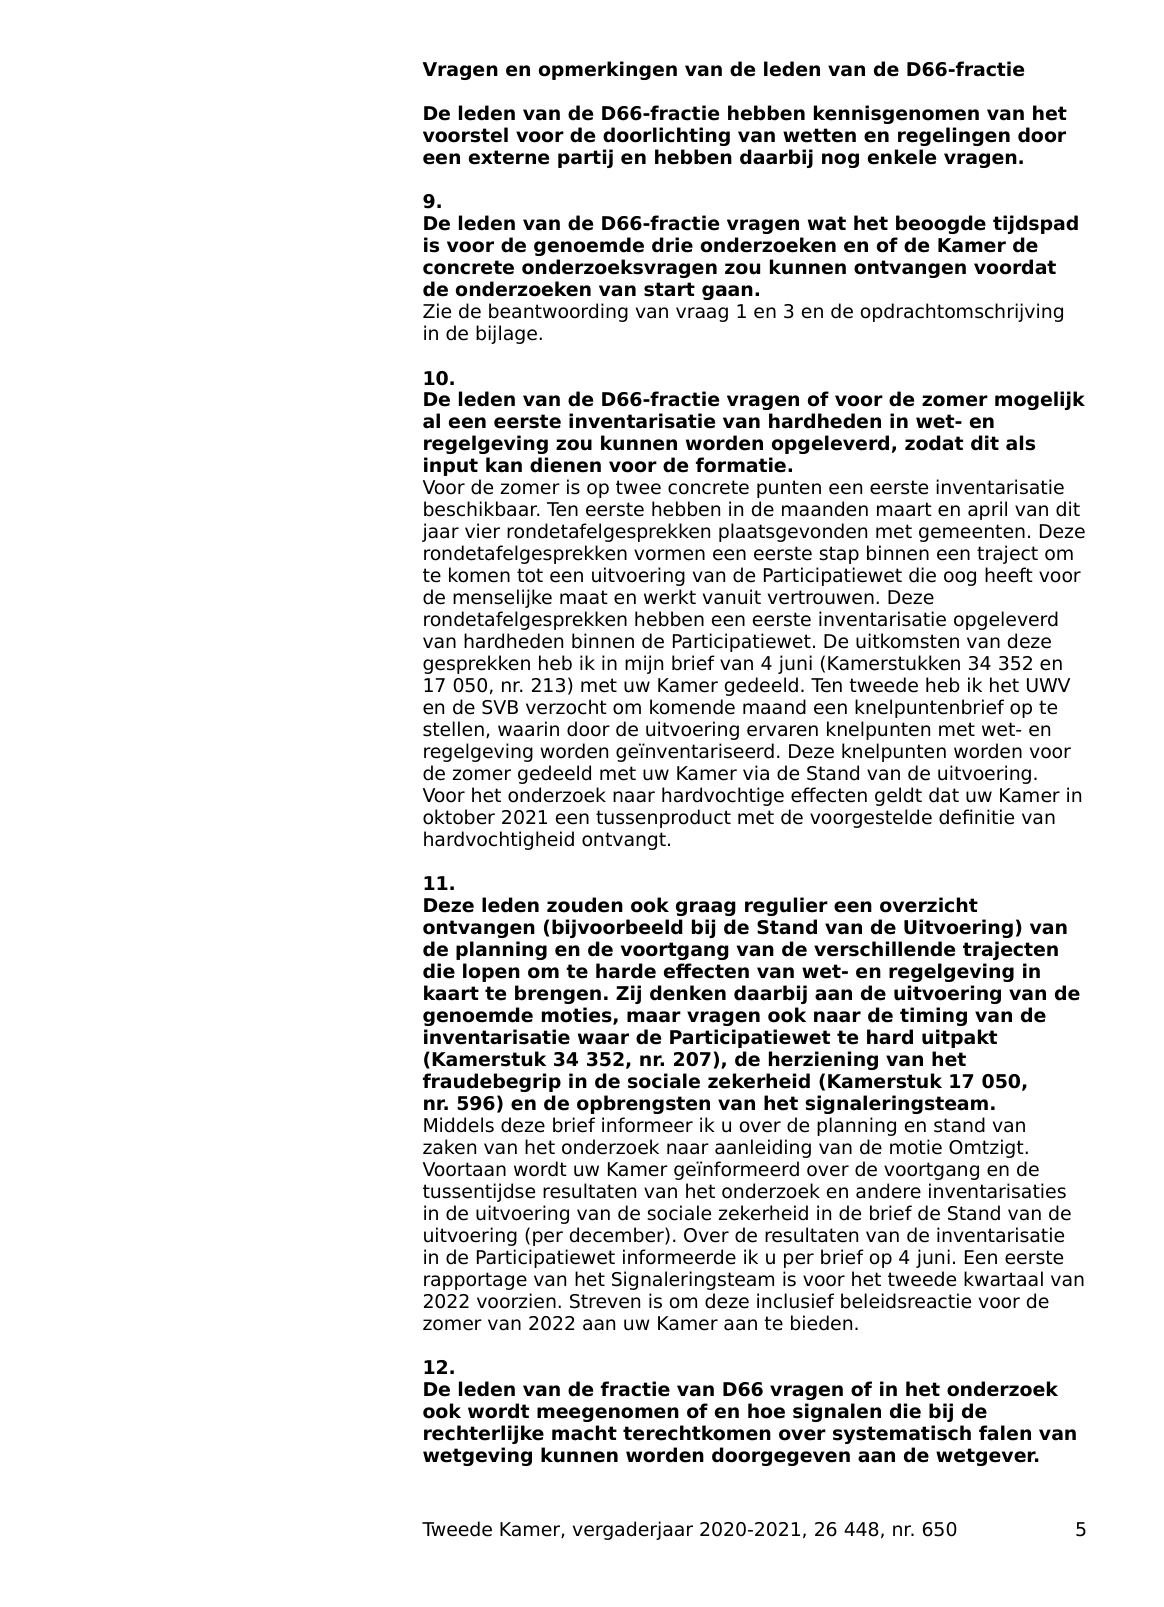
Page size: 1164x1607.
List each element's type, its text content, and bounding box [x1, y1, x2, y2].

text 12. [422, 1357, 1087, 1379]
text 11. [422, 873, 1087, 895]
text De leden van de D66-fractie vragen of voor de zomer mogelijk al een eerste inventarisatie van hardheden in wet- en regelgeving zou kunnen worden opgeleverd, zodat dit als input kan dienen voor de formatie. [422, 389, 1087, 477]
text De leden van de fractie van D66 vragen of in het onderzoek ook wordt meegenomen of en hoe signalen die bij de rechterlijke macht terechtkomen over systematisch falen van wetgeving kunnen worden doorgegeven aan de wetgever. [422, 1379, 1087, 1467]
text Deze leden zouden ook graag regulier een overzicht ontvangen (bijvoorbeeld bij de Stand van de Uitvoering) van de planning en de voortgang van de verschillende trajecten die lopen om te harde effecten van wet- en regelgeving in kaart te brengen. Zij denken daarbij aan de uitvoering van de genoemde moties, maar vragen ook naar de timing van de inventarisatie waar de Participatiewet te hard uitpakt (Kamerstuk 34 352, nr. 207), de herziening van het fraudebegrip in de sociale zekerheid (Kamerstuk 17 050, nr. 596) en de opbrengsten van het signaleringsteam. [422, 895, 1087, 1115]
text Middels deze brief informeer ik u over de planning en stand van zaken van het onderzoek naar aanleiding van de motie Omtzigt. Voortaan wordt uw Kamer geïnformeerd over de voortgang en de tussentijdse resultaten van het onderzoek en andere inventarisaties in de uitvoering van de sociale zekerheid in de brief de Stand van de uitvoering (per december). Over de resultaten van de inventarisatie in de Participatiewet informeerde ik u per brief op 4 juni. Een eerste rapportage van het Signaleringsteam is voor het tweede kwartaal van 2022 voorzien. Streven is om deze inclusief beleidsreactie voor de zomer van 2022 aan uw Kamer aan te bieden. [422, 1115, 1087, 1335]
text Zie de beantwoording van vraag 1 en 3 en de opdrachtomschrijving in de bijlage. [422, 301, 1087, 345]
text De leden van de D66-fractie hebben kennisgenomen van het voorstel voor de doorlichting van wetten en regelingen door een externe partij en hebben daarbij nog enkele vragen. [422, 103, 1087, 169]
subtitle Vragen en opmerkingen van de leden van de D66-fractie [422, 59, 1087, 81]
text Voor de zomer is op twee concrete punten een eerste inventarisatie beschikbaar. Ten eerste hebben in de maanden maart en april van dit jaar vier rondetafelgesprekken plaatsgevonden met gemeenten. Deze rondetafelgesprekken vormen een eerste stap binnen een traject om te komen tot een uitvoering van de Participatiewet die oog heeft voor de menselijke maat en werkt vanuit vertrouwen. Deze rondetafelgesprekken hebben een eerste inventarisatie opgeleverd van hardheden binnen de Participatiewet. De uitkomsten van deze gesprekken heb ik in mijn brief van 4 juni (Kamerstukken 34 352 en 17 050, nr. 213) met uw Kamer gedeeld. Ten tweede heb ik het UWV en de SVB verzocht om komende maand een knelpuntenbrief op te stellen, waarin door de uitvoering ervaren knelpunten met wet- en regelgeving worden geïnventariseerd. Deze knelpunten worden voor de zomer gedeeld met uw Kamer via de Stand van de uitvoering. Voor het onderzoek naar hardvochtige effecten geldt dat uw Kamer in oktober 2021 een tussenproduct met de voorgestelde definitie van hardvochtigheid ontvangt. [422, 477, 1087, 851]
text 10. [422, 367, 1087, 389]
text De leden van de D66-fractie vragen wat het beoogde tijdspad is voor de genoemde drie onderzoeken en of de Kamer de concrete onderzoeksvragen zou kunnen ontvangen voordat de onderzoeken van start gaan. [422, 213, 1087, 301]
text 9. [422, 191, 1087, 213]
